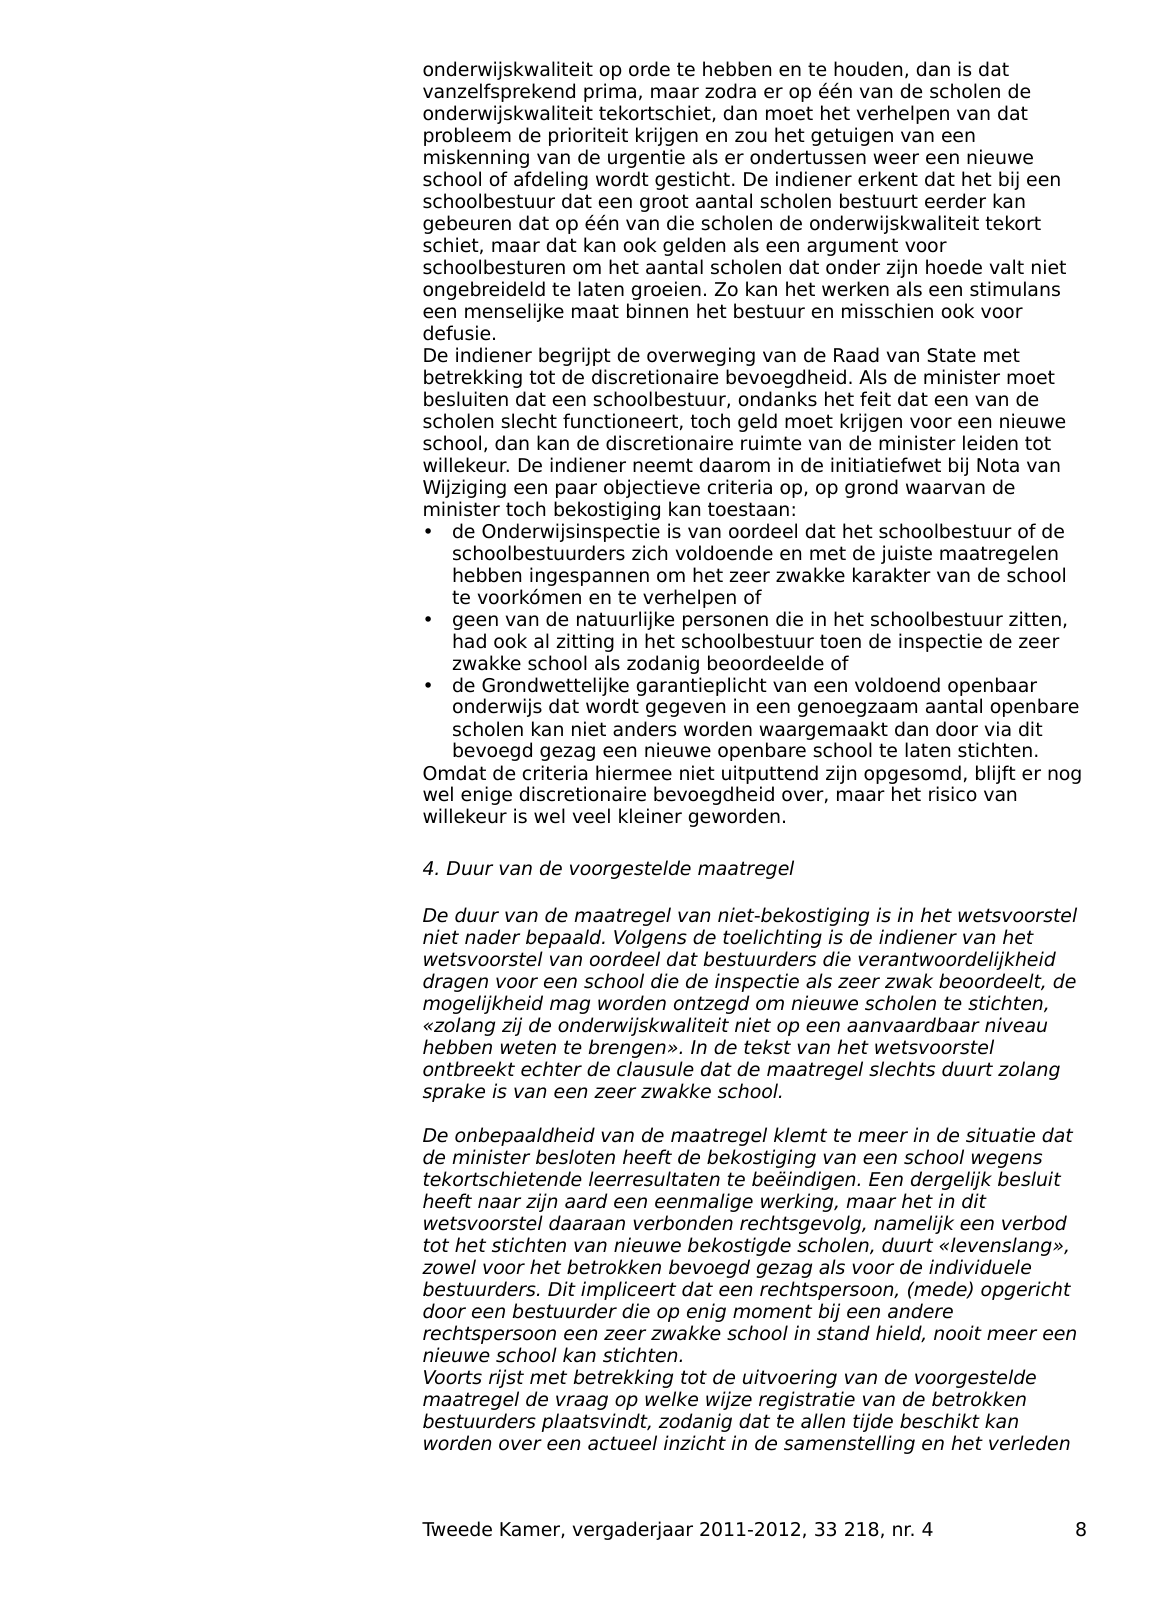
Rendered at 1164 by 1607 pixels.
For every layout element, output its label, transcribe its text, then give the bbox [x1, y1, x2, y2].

text • de Grondwettelijke garantieplicht van een voldoend openbaar onderwijs dat wordt gegeven in een genoegzaam aantal openbare scholen kan niet anders worden waargemaakt dan door via dit bevoegd gezag een nieuwe openbare school te laten stichten. [422, 674, 1087, 762]
subtitle 4. Duur van de voorgestelde maatregel [422, 858, 1087, 880]
text Omdat de criteria hiermee niet uitputtend zijn opgesomd, blijft er nog wel enige discretionaire bevoegdheid over, maar het risico van willekeur is wel veel kleiner geworden. [422, 762, 1087, 828]
text De indiener begrijpt de overweging van de Raad van State met betrekking tot de discretionaire bevoegdheid. Als de minister moet besluiten dat een schoolbestuur, ondanks het feit dat een van de scholen slecht functioneert, toch geld moet krijgen voor een nieuwe school, dan kan de discretionaire ruimte van de minister leiden tot willekeur. De indiener neemt daarom in de initiatiefwet bij Nota van Wijziging een paar objectieve criteria op, op grond waarvan de minister toch bekostiging kan toestaan: [422, 345, 1087, 521]
text De duur van de maatregel van niet-bekostiging is in het wetsvoorstel niet nader bepaald. Volgens de toelichting is de indiener van het wetsvoorstel van oordeel dat bestuurders die verantwoordelijkheid dragen voor een school die de inspectie als zeer zwak beoordeelt, de mogelijkheid mag worden ontzegd om nieuwe scholen te stichten, «zolang zij de onderwijskwaliteit niet op een aanvaardbaar niveau hebben weten te brengen». In de tekst van het wetsvoorstel ontbreekt echter de clausule dat de maatregel slechts duurt zolang sprake is van een zeer zwakke school. [422, 905, 1087, 1103]
text De onbepaaldheid van de maatregel klemt te meer in de situatie dat de minister besloten heeft de bekostiging van een school wegens tekortschietende leerresultaten te beëindigen. Een dergelijk besluit heeft naar zijn aard een eenmalige werking, maar het in dit wetsvoorstel daaraan verbonden rechtsgevolg, namelijk een verbod tot het stichten van nieuwe bekostigde scholen, duurt «levenslang», zowel voor het betrokken bevoegd gezag als voor de individuele bestuurders. Dit impliceert dat een rechtspersoon, (mede) opgericht door een bestuurder die op enig moment bij een andere rechtspersoon een zeer zwakke school in stand hield, nooit meer een nieuwe school kan stichten. [422, 1125, 1087, 1367]
text onderwijskwaliteit op orde te hebben en te houden, dan is dat vanzelfsprekend prima, maar zodra er op één van de scholen de onderwijskwaliteit tekortschiet, dan moet het verhelpen van dat probleem de prioriteit krijgen en zou het getuigen van een miskenning van de urgentie als er ondertussen weer een nieuwe school of afdeling wordt gesticht. De indiener erkent dat het bij een schoolbestuur dat een groot aantal scholen bestuurt eerder kan gebeuren dat op één van die scholen de onderwijskwaliteit tekort schiet, maar dat kan ook gelden als een argument voor schoolbesturen om het aantal scholen dat onder zijn hoede valt niet ongebreideld te laten groeien. Zo kan het werken als een stimulans een menselijke maat binnen het bestuur en misschien ook voor defusie. [422, 59, 1087, 345]
text • de Onderwijsinspectie is van oordeel dat het schoolbestuur of de schoolbestuurders zich voldoende en met de juiste maatregelen hebben ingespannen om het zeer zwakke karakter van de school te voorkómen en te verhelpen of [422, 521, 1087, 608]
text Voorts rijst met betrekking tot de uitvoering van de voorgestelde maatregel de vraag op welke wijze registratie van de betrokken bestuurders plaatsvindt, zodanig dat te allen tijde beschikt kan worden over een actueel inzicht in de samenstelling en het verleden [422, 1367, 1087, 1455]
text • geen van de natuurlijke personen die in het schoolbestuur zitten, had ook al zitting in het schoolbestuur toen de inspectie de zeer zwakke school als zodanig beoordeelde of [422, 608, 1087, 674]
